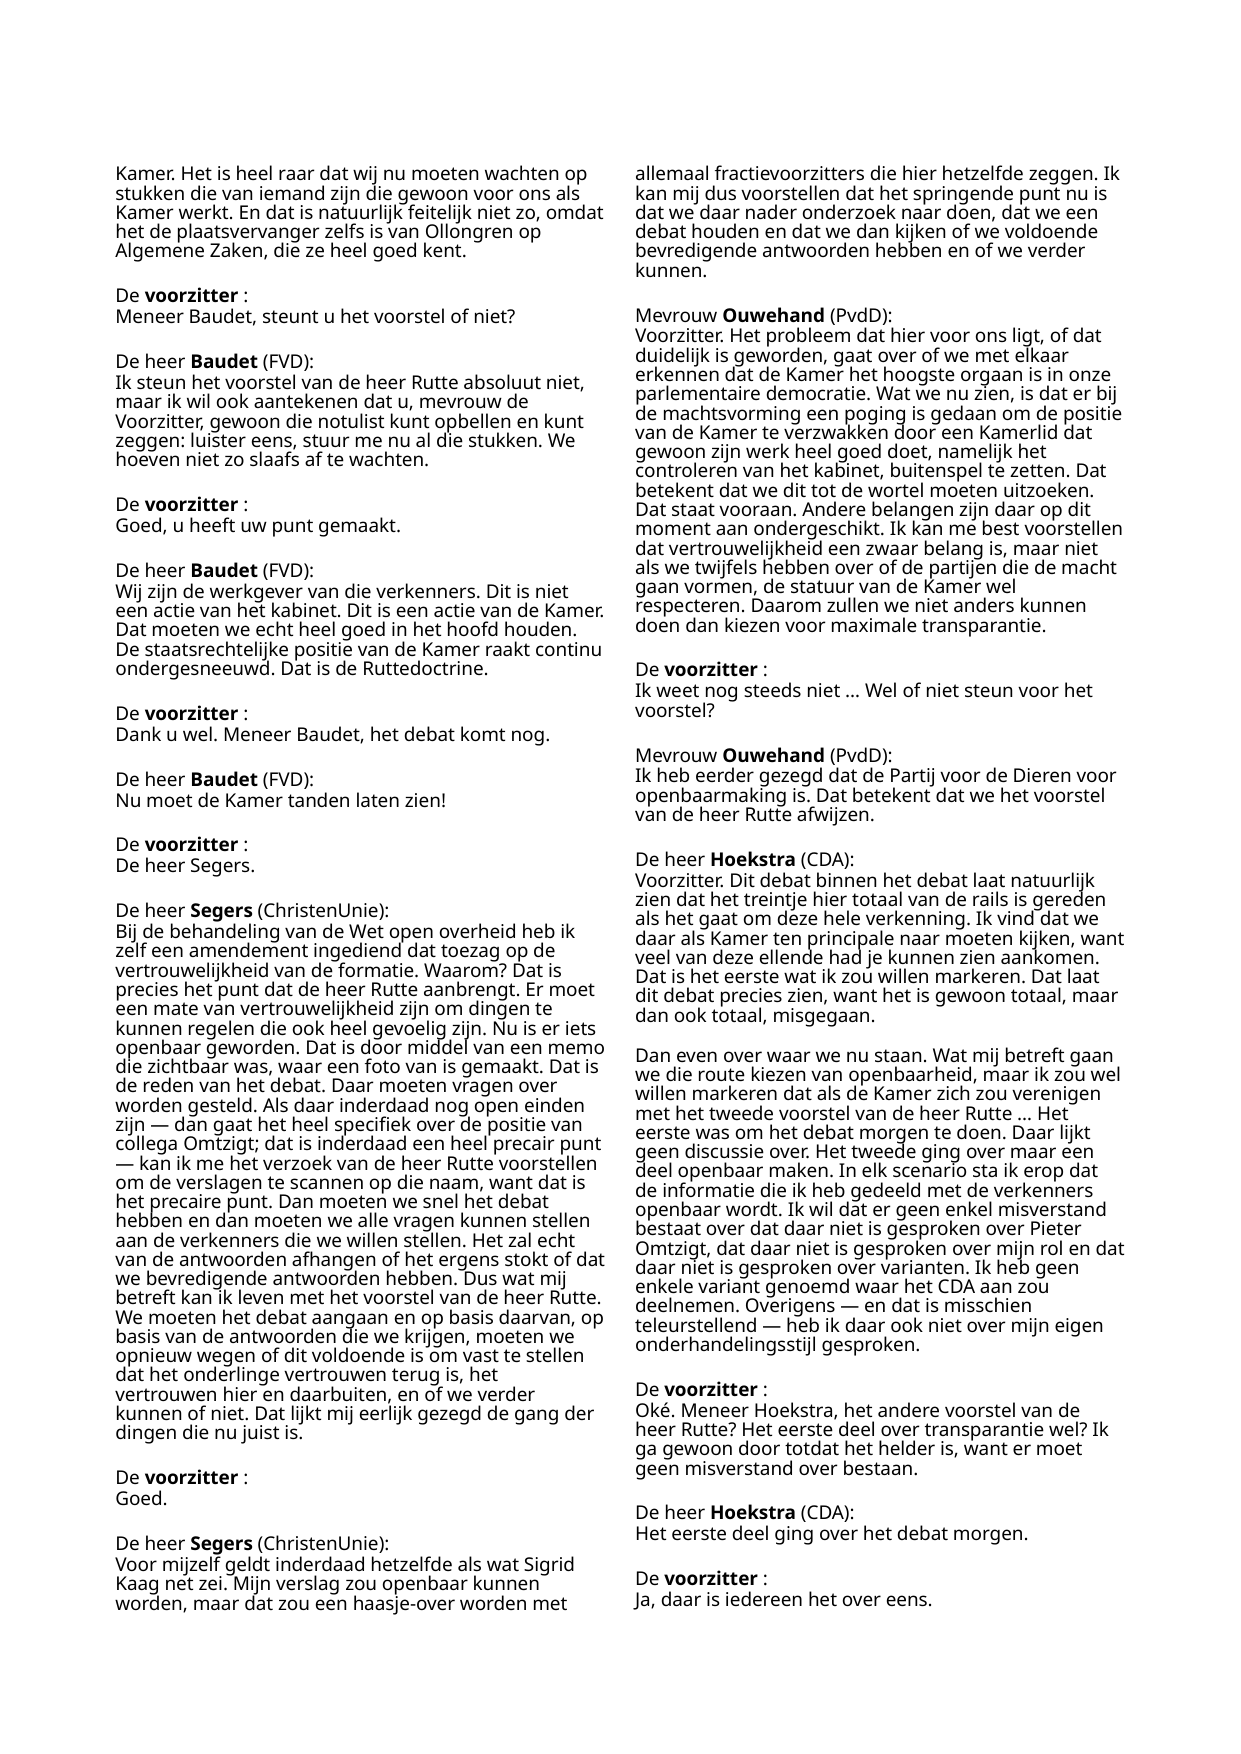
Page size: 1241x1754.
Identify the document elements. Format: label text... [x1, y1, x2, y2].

text De voorzitter : [635, 1376, 1125, 1402]
text Nu moet de Kamer tanden laten zien! [115, 792, 605, 811]
text Kamer. Het is heel raar dat wij nu moeten wachten op stukken die van iemand zijn die gewoon voor ons als Kamer werkt. En dat is natuurlijk feitelijk niet zo, omdat het de plaatsvervanger zelfs is van Ollongren op Algemene Zaken, die ze heel goed kent. [115, 165, 605, 262]
text allemaal fractievoorzitters die hier hetzelfde zeggen. Ik kan mij dus voorstellen dat het springende punt nu is dat we daar nader onderzoek naar doen, dat we een debat houden en dat we dan kijken of we voldoende bevredigende antwoorden hebben en of we verder kunnen. [635, 165, 1125, 281]
text Ik weet nog steeds niet … Wel of niet steun voor het voorstel? [635, 682, 1125, 721]
text De heer Hoekstra (CDA): [635, 1499, 1125, 1525]
text Ik steun het voorstel van de heer Rutte absoluut niet, maar ik wil ook aantekenen dat u, mevrouw de Voorzitter, gewoon die notulist kunt opbellen en kunt zeggen: luister eens, stuur me nu al die stukken. We hoeven niet zo slaafs af te wachten. [115, 374, 605, 470]
text De heer Hoekstra (CDA): [635, 846, 1125, 872]
text De heer Baudet (FVD): [115, 348, 605, 374]
text Ja, daar is iedereen het over eens. [635, 1591, 1125, 1610]
text De voorzitter : [635, 657, 1125, 682]
text De voorzitter : [635, 1565, 1125, 1591]
text Goed, u heeft uw punt gemaakt. [115, 517, 605, 536]
text Wij zijn de werkgever van die verkenners. Dit is niet een actie van het kabinet. Dit is een actie van de Kamer. Dat moeten we echt heel goed in het hoofd houden. De staatsrechtelijke positie van de Kamer raakt continu ondergesneeuwd. Dat is de Ruttedoctrine. [115, 583, 605, 679]
text De voorzitter : [115, 282, 605, 308]
text De voorzitter : [115, 1464, 605, 1490]
text Voorzitter. Het probleem dat hier voor ons ligt, of dat duidelijk is geworden, gaat over of we met elkaar erkennen dat de Kamer het hoogste orgaan is in onze parlementaire democratie. Wat we nu zien, is dat er bij de machtsvorming een poging is gedaan om de positie van de Kamer te verzwakken door een Kamerlid dat gewoon zijn werk heel goed doet, namelijk het controleren van het kabinet, buitenspel te zetten. Dat betekent dat we dit tot de wortel moeten uitzoeken. Dat staat vooraan. Andere belangen zijn daar op dit moment aan ondergeschikt. Ik kan me best voorstellen dat vertrouwelijkheid een zwaar belang is, maar niet als we twijfels hebben over of de partijen die de macht gaan vormen, de statuur van de Kamer wel respecteren. Daarom zullen we niet anders kunnen doen dan kiezen voor maximale transparantie. [635, 327, 1125, 636]
text De heer Baudet (FVD): [115, 766, 605, 792]
text Dan even over waar we nu staan. Wat mij betreft gaan we die route kiezen van openbaarheid, maar ik zou wel willen markeren dat als de Kamer zich zou verenigen met het tweede voorstel van de heer Rutte … Het eerste was om het debat morgen te doen. Daar lijkt geen discussie over. Het tweede ging over maar een deel openbaar maken. In elk scenario sta ik erop dat de informatie die ik heb gedeeld met de verkenners openbaar wordt. Ik wil dat er geen enkel misverstand bestaat over dat daar niet is gesproken over Pieter Omtzigt, dat daar niet is gesproken over mijn rol en dat daar niet is gesproken over varianten. Ik heb geen enkele variant genoemd waar het CDA aan zou deelnemen. Overigens — en dat is misschien teleurstellend — heb ik daar ook niet over mijn eigen onderhandelingsstijl gesproken. [635, 1047, 1125, 1355]
text Goed. [115, 1490, 605, 1509]
text Mevrouw Ouwehand (PvdD): [635, 742, 1125, 767]
text De heer Segers (ChristenUnie): [115, 1530, 605, 1556]
text De voorzitter : [115, 832, 605, 857]
text De heer Baudet (FVD): [115, 557, 605, 583]
text Voorzitter. Dit debat binnen het debat laat natuurlijk zien dat het treintje hier totaal van de rails is gereden als het gaat om deze hele verkenning. Ik vind dat we daar als Kamer ten principale naar moeten kijken, want veel van deze ellende had je kunnen zien aankomen. Dat is het eerste wat ik zou willen markeren. Dat laat dit debat precies zien, want het is gewoon totaal, maar dan ook totaal, misgegaan. [635, 872, 1125, 1026]
text Dank u wel. Meneer Baudet, het debat komt nog. [115, 726, 605, 745]
text Het eerste deel ging over het debat morgen. [635, 1525, 1125, 1544]
text Meneer Baudet, steunt u het voorstel of niet? [115, 308, 605, 327]
text Ik heb eerder gezegd dat de Partij voor de Dieren voor openbaarmaking is. Dat betekent dat we het voorstel van de heer Rutte afwijzen. [635, 767, 1125, 825]
text Bij de behandeling van de Wet open overheid heb ik zelf een amendement ingediend dat toezag op de vertrouwelijkheid van de formatie. Waarom? Dat is precies het punt dat de heer Rutte aanbrengt. Er moet een mate van vertrouwelijkheid zijn om dingen te kunnen regelen die ook heel gevoelig zijn. Nu is er iets openbaar geworden. Dat is door middel van een memo die zichtbaar was, waar een foto van is gemaakt. Dat is de reden van het debat. Daar moeten vragen over worden gesteld. Als daar inderdaad nog open einden zijn — dan gaat het heel specifiek over de positie van collega Omtzigt; dat is inderdaad een heel precair punt — kan ik me het verzoek van de heer Rutte voorstellen om de verslagen te scannen op die naam, want dat is het precaire punt. Dan moeten we snel het debat hebben en dan moeten we alle vragen kunnen stellen aan de verkenners die we willen stellen. Het zal echt van de antwoorden afhangen of het ergens stokt of dat we bevredigende antwoorden hebben. Dus wat mij betreft kan ik leven met het voorstel van de heer Rutte. We moeten het debat aangaan en op basis daarvan, op basis van de antwoorden die we krijgen, moeten we opnieuw wegen of dit voldoende is om vast te stellen dat het onderlinge vertrouwen terug is, het vertrouwen hier en daarbuiten, en of we verder kunnen of niet. Dat lijkt mij eerlijk gezegd de gang der dingen die nu juist is. [115, 923, 605, 1443]
text Oké. Meneer Hoekstra, het andere voorstel van de heer Rutte? Het eerste deel over transparantie wel? Ik ga gewoon door totdat het helder is, want er moet geen misverstand over bestaan. [635, 1402, 1125, 1479]
text Mevrouw Ouwehand (PvdD): [635, 302, 1125, 327]
text De heer Segers (ChristenUnie): [115, 897, 605, 923]
text De voorzitter : [115, 700, 605, 726]
text Voor mijzelf geldt inderdaad hetzelfde als wat Sigrid Kaag net zei. Mijn verslag zou openbaar kunnen worden, maar dat zou een haasje-over worden met [115, 1556, 605, 1614]
text De voorzitter : [115, 491, 605, 517]
text De heer Segers. [115, 857, 605, 877]
